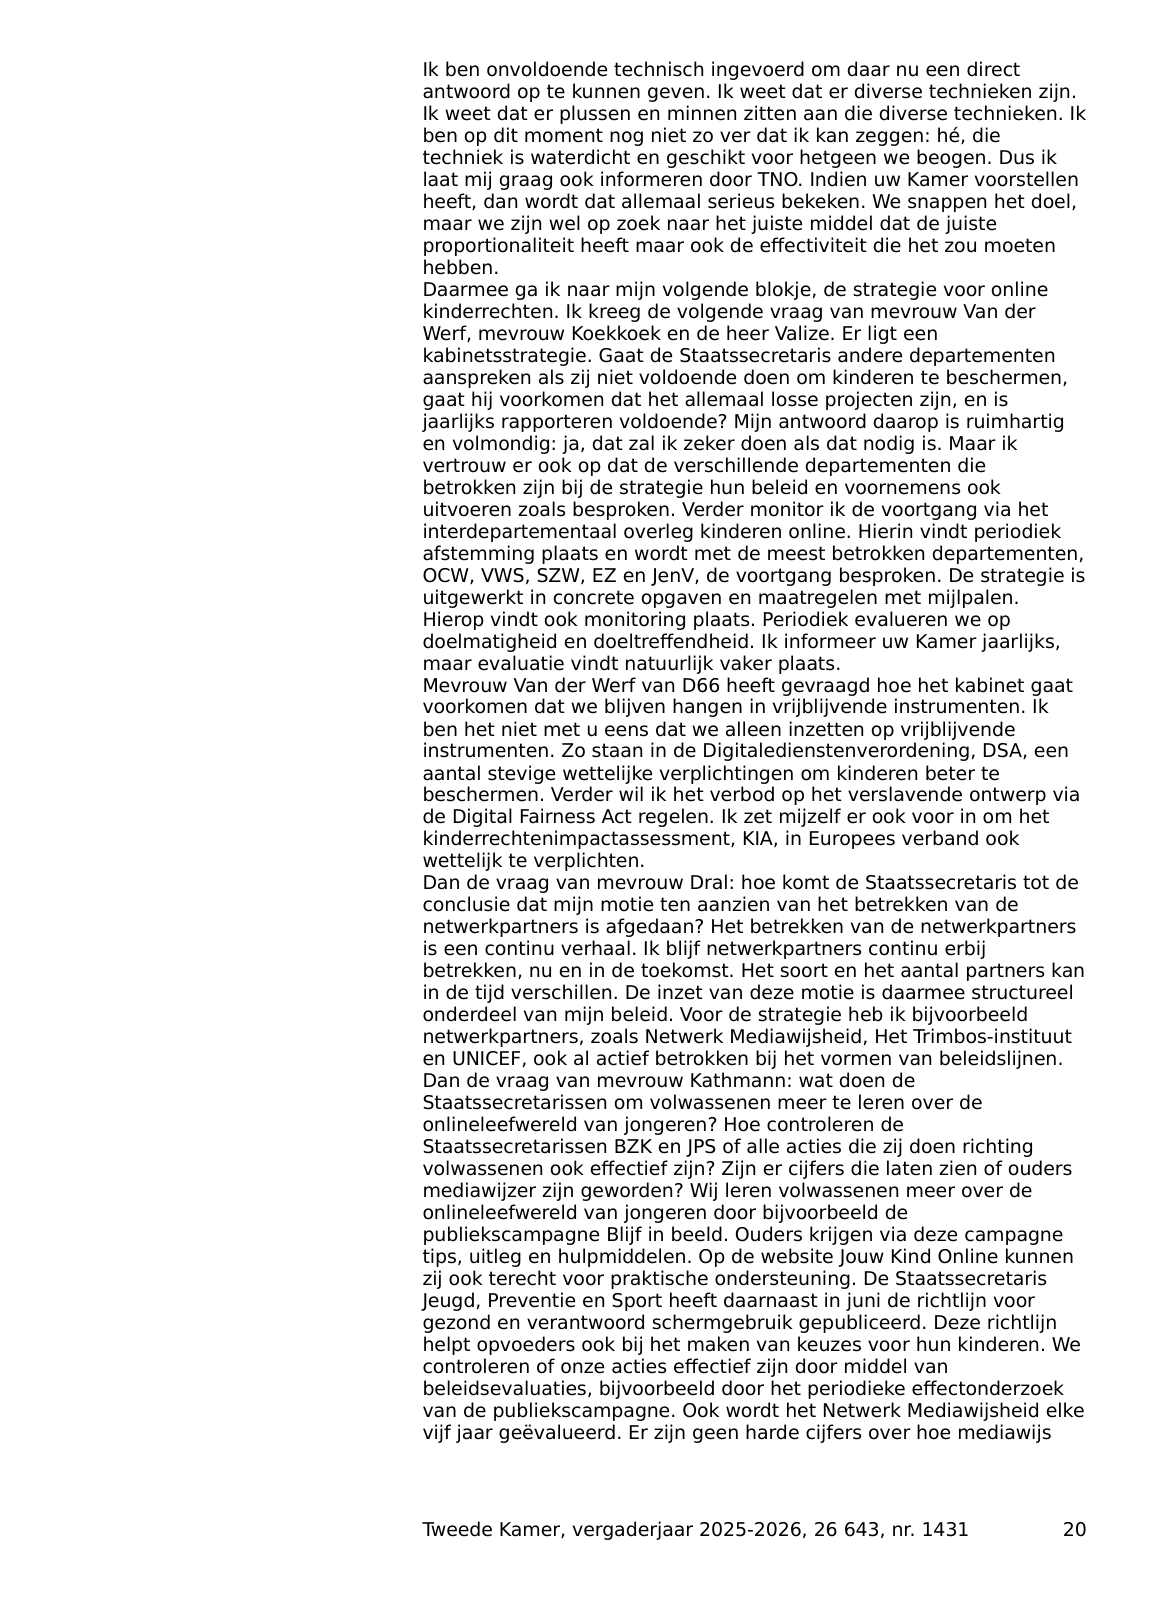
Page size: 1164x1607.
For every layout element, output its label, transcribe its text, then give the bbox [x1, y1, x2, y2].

text Daarmee ga ik naar mijn volgende blokje, de strategie voor online kinderrechten. Ik kreeg de volgende vraag van mevrouw Van der Werf, mevrouw Koekkoek en de heer Valize. Er ligt een kabinetsstrategie. Gaat de Staatssecretaris andere departementen aanspreken als zij niet voldoende doen om kinderen te beschermen, gaat hij voorkomen dat het allemaal losse projecten zijn, en is jaarlijks rapporteren voldoende? Mijn antwoord daarop is ruimhartig en volmondig: ja, dat zal ik zeker doen als dat nodig is. Maar ik vertrouw er ook op dat de verschillende departementen die betrokken zijn bij de strategie hun beleid en voornemens ook uitvoeren zoals besproken. Verder monitor ik de voortgang via het interdepartementaal overleg kinderen online. Hierin vindt periodiek afstemming plaats en wordt met de meest betrokken departementen, OCW, VWS, SZW, EZ en JenV, de voortgang besproken. De strategie is uitgewerkt in concrete opgaven en maatregelen met mijlpalen. Hierop vindt ook monitoring plaats. Periodiek evalueren we op doelmatigheid en doeltreffendheid. Ik informeer uw Kamer jaarlijks, maar evaluatie vindt natuurlijk vaker plaats. [422, 279, 1087, 674]
text Dan de vraag van mevrouw Dral: hoe komt de Staatssecretaris tot de conclusie dat mijn motie ten aanzien van het betrekken van de netwerkpartners is afgedaan? Het betrekken van de netwerkpartners is een continu verhaal. Ik blijf netwerkpartners continu erbij betrekken, nu en in de toekomst. Het soort en het aantal partners kan in de tijd verschillen. De inzet van deze motie is daarmee structureel onderdeel van mijn beleid. Voor de strategie heb ik bijvoorbeeld netwerkpartners, zoals Netwerk Mediawijsheid, Het Trimbos-instituut en UNICEF, ook al actief betrokken bij het vormen van beleidslijnen. [422, 872, 1087, 1070]
text Ik ben onvoldoende technisch ingevoerd om daar nu een direct antwoord op te kunnen geven. Ik weet dat er diverse technieken zijn. Ik weet dat er plussen en minnen zitten aan die diverse technieken. Ik ben op dit moment nog niet zo ver dat ik kan zeggen: hé, die techniek is waterdicht en geschikt voor hetgeen we beogen. Dus ik laat mij graag ook informeren door TNO. Indien uw Kamer voorstellen heeft, dan wordt dat allemaal serieus bekeken. We snappen het doel, maar we zijn wel op zoek naar het juiste middel dat de juiste proportionaliteit heeft maar ook de effectiviteit die het zou moeten hebben. [422, 59, 1087, 279]
text Mevrouw Van der Werf van D66 heeft gevraagd hoe het kabinet gaat voorkomen dat we blijven hangen in vrijblijvende instrumenten. Ik ben het niet met u eens dat we alleen inzetten op vrijblijvende instrumenten. Zo staan in de Digitaledienstenverordening, DSA, een aantal stevige wettelijke verplichtingen om kinderen beter te beschermen. Verder wil ik het verbod op het verslavende ontwerp via de Digital Fairness Act regelen. Ik zet mijzelf er ook voor in om het kinderrechtenimpactassessment, KIA, in Europees verband ook wettelijk te verplichten. [422, 674, 1087, 872]
text Dan de vraag van mevrouw Kathmann: wat doen de Staatssecretarissen om volwassenen meer te leren over de onlineleefwereld van jongeren? Hoe controleren de Staatssecretarissen BZK en JPS of alle acties die zij doen richting volwassenen ook effectief zijn? Zijn er cijfers die laten zien of ouders mediawijzer zijn geworden? Wij leren volwassenen meer over de onlineleefwereld van jongeren door bijvoorbeeld de publiekscampagne Blijf in beeld. Ouders krijgen via deze campagne tips, uitleg en hulpmiddelen. Op de website Jouw Kind Online kunnen zij ook terecht voor praktische ondersteuning. De Staatssecretaris Jeugd, Preventie en Sport heeft daarnaast in juni de richtlijn voor gezond en verantwoord schermgebruik gepubliceerd. Deze richtlijn helpt opvoeders ook bij het maken van keuzes voor hun kinderen. We controleren of onze acties effectief zijn door middel van beleidsevaluaties, bijvoorbeeld door het periodieke effectonderzoek van de publiekscampagne. Ook wordt het Netwerk Mediawijsheid elke vijf jaar geëvalueerd. Er zijn geen harde cijfers over hoe mediawijs [422, 1070, 1087, 1444]
